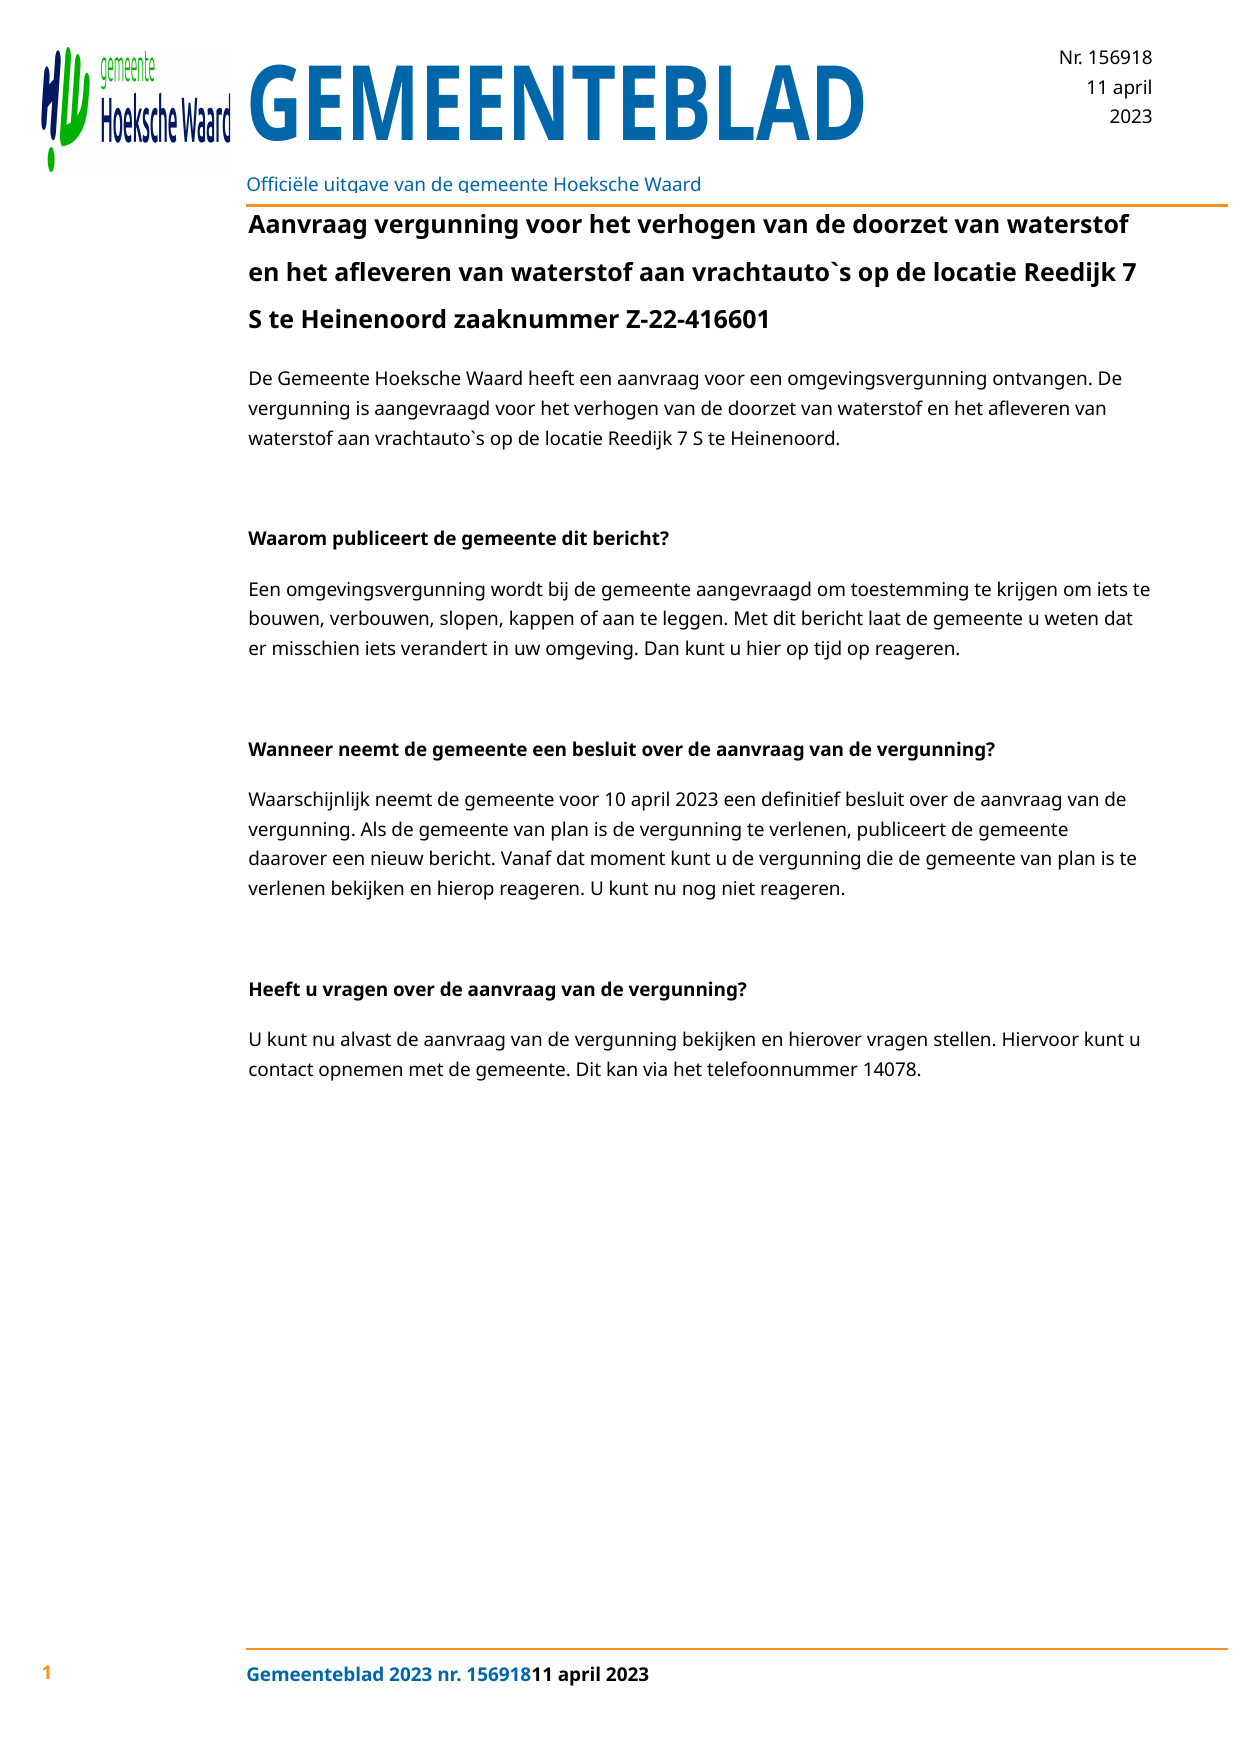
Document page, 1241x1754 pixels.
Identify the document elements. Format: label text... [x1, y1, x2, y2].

text Aanvraag vergunning voor het verhogen van de doorzet van waterstof en het afleveren van waterstof aan vrachtauto`s op de locatie Reedijk 7 S te Heinenoord zaaknummer Z-22-416601 [248, 207, 1152, 336]
text Waarschijnlijk neemt de gemeente voor 10 april 2023 een definitief besluit over de aanvraag van de vergunning. Als de gemeente van plan is de vergunning te verlenen, publiceert de gemeente daarover een nieuw bericht. Vanaf dat moment kunt u de vergunning die de gemeente van plan is te verlenen bekijken en hierop reageren. U kunt nu nog niet reageren. [248, 786, 1152, 901]
text Een omgevingsvergunning wordt bij de gemeente aangevraagd om toestemming te krijgen om iets te bouwen, verbouwen, slopen, kappen of aan te leggen. Met dit bericht laat de gemeente u weten dat er misschien iets verandert in uw omgeving. Dan kunt u hier op tijd op reageren. [248, 576, 1152, 661]
text Wanneer neemt de gemeente een besluit over de aanvraag van de vergunning? [248, 736, 1152, 762]
text Heeft u vragen over de aanvraag van de vergunning? [248, 976, 1152, 1002]
text De Gemeente Hoeksche Waard heeft een aanvraag voor een omgevingsvergunning ontvangen. De vergunning is aangevraagd voor het verhogen van de doorzet van waterstof en het afleveren van waterstof aan vrachtauto`s op de locatie Reedijk 7 S te Heinenoord. [248, 366, 1152, 450]
picture [41, 47, 231, 172]
text Waarom publiceert de gemeente dit bericht? [248, 526, 1152, 551]
text U kunt nu alvast de aanvraag van de vergunning bekijken en hierover vragen stellen. Hiervoor kunt u contact opnemen met de gemeente. Dit kan via het telefoonnummer 14078. [248, 1026, 1152, 1082]
